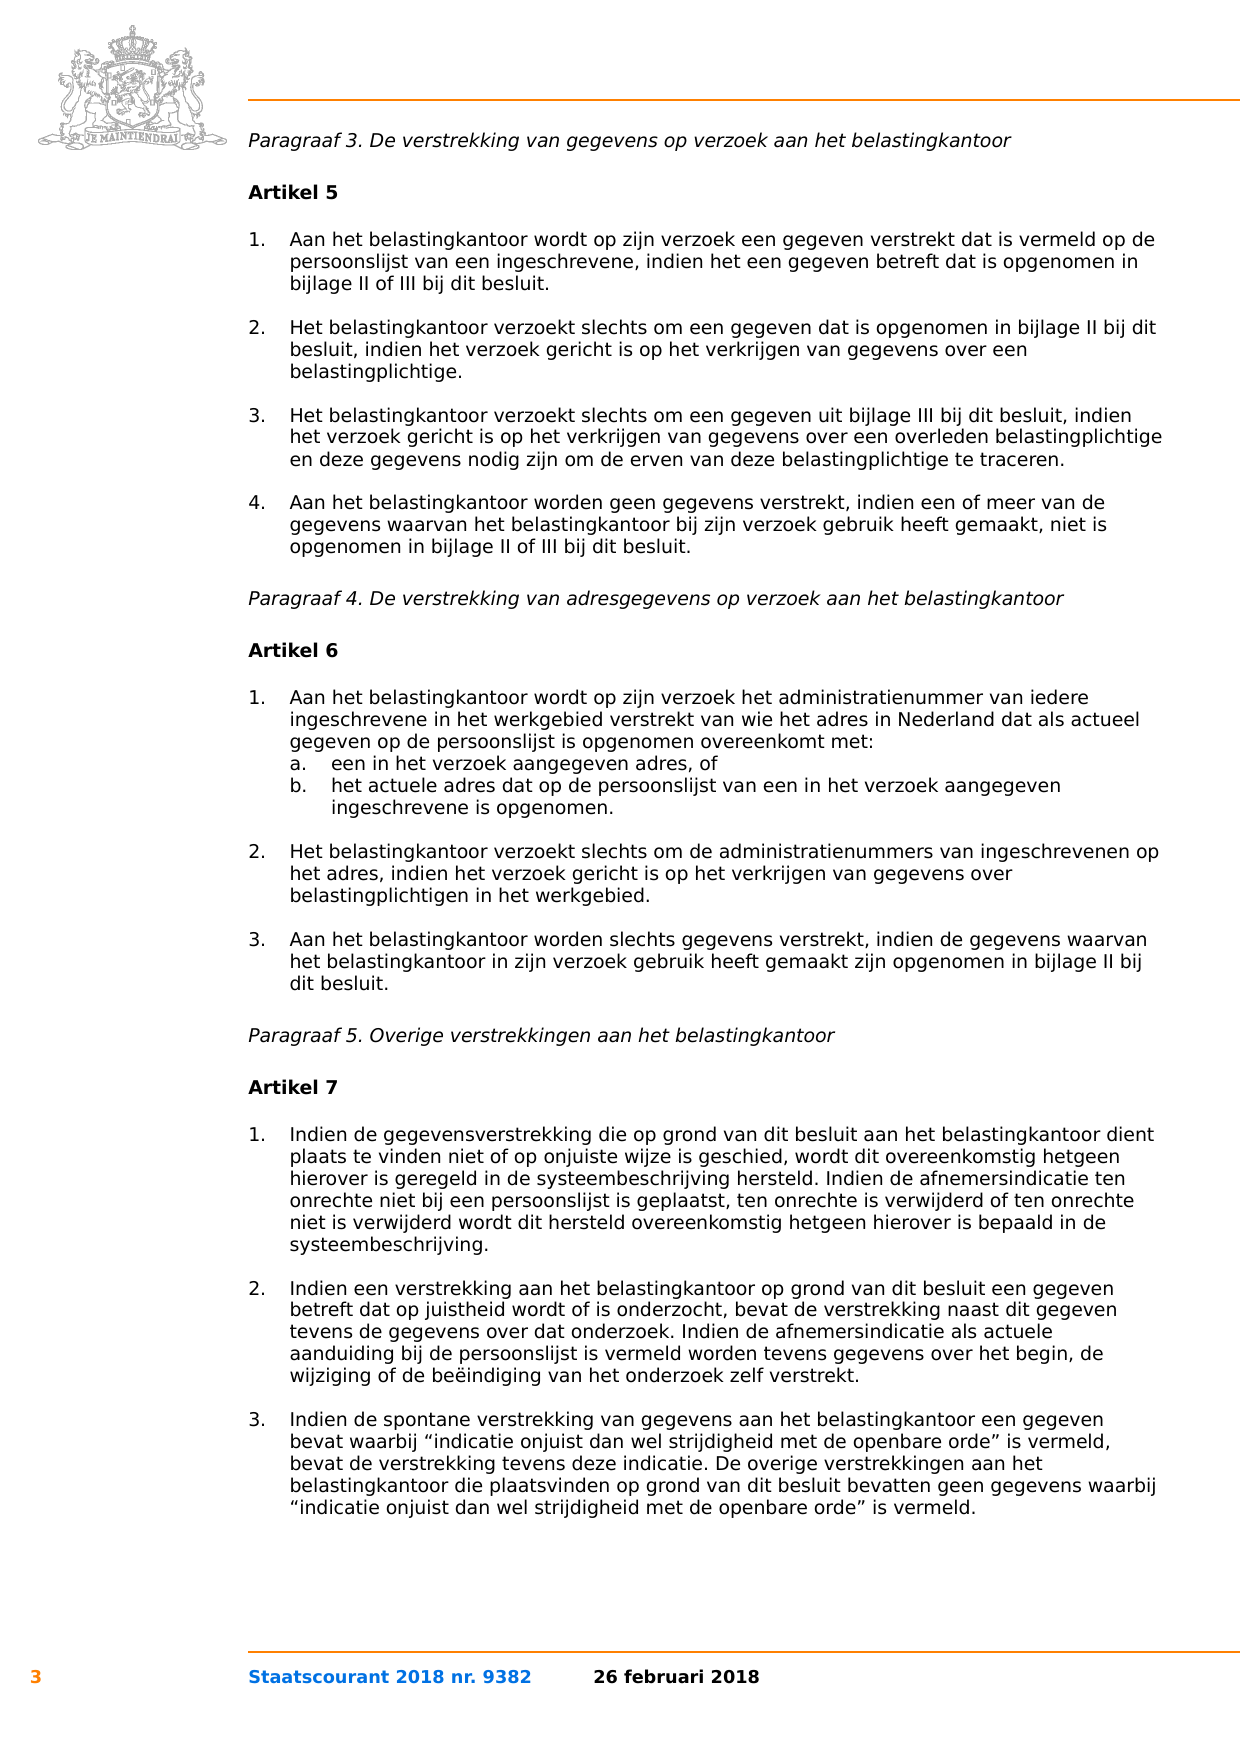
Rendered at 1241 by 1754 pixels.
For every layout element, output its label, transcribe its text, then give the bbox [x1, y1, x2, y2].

subtitle Paragraaf 5. Overige verstrekkingen aan het belastingkantoor [248, 1025, 1163, 1047]
text 3. Het belastingkantoor verzoekt slechts om een gegeven uit bijlage III bij dit besluit, indien het verzoek gericht is op het verkrijgen van gegevens over een overleden belastingplichtige en deze gegevens nodig zijn om de erven van deze belastingplichtige te traceren. [248, 404, 1163, 470]
text 1. Aan het belastingkantoor wordt op zijn verzoek een gegeven verstrekt dat is vermeld op de persoonslijst van een ingeschrevene, indien het een gegeven betreft dat is opgenomen in bijlage II of III bij dit besluit. [248, 229, 1163, 295]
text 4. Aan het belastingkantoor worden geen gegevens verstrekt, indien een of meer van de gegevens waarvan het belastingkantoor bij zijn verzoek gebruik heeft gemaakt, niet is opgenomen in bijlage II of III bij dit besluit. [248, 492, 1163, 558]
subtitle Artikel 5 [248, 182, 1163, 204]
text 3. Aan het belastingkantoor worden slechts gegevens verstrekt, indien de gegevens waarvan het belastingkantoor in zijn verzoek gebruik heeft gemaakt zijn opgenomen in bijlage II bij dit besluit. [248, 929, 1163, 995]
text 1. Aan het belastingkantoor wordt op zijn verzoek het administratienummer van iedere ingeschrevene in het werkgebied verstrekt van wie het adres in Nederland dat als actueel gegeven op de persoonslijst is opgenomen overeenkomt met: [248, 687, 1163, 753]
text 2. Het belastingkantoor verzoekt slechts om een gegeven dat is opgenomen in bijlage II bij dit besluit, indien het verzoek gericht is op het verkrijgen van gegevens over een belastingplichtige. [248, 317, 1163, 383]
text 3. Indien de spontane verstrekking van gegevens aan het belastingkantoor een gegeven bevat waarbij “indicatie onjuist dan wel strijdigheid met de openbare orde” is vermeld, bevat de verstrekking tevens deze indicatie. De overige verstrekkingen aan het belastingkantoor die plaatsvinden op grond van dit besluit bevatten geen gegevens waarbij “indicatie onjuist dan wel strijdigheid met de openbare orde” is vermeld. [248, 1409, 1163, 1519]
text 2. Het belastingkantoor verzoekt slechts om de administratienummers van ingeschrevenen op het adres, indien het verzoek gericht is op het verkrijgen van gegevens over belastingplichtigen in het werkgebied. [248, 841, 1163, 907]
text 2. Indien een verstrekking aan het belastingkantoor op grond van dit besluit een gegeven betreft dat op juistheid wordt of is onderzocht, bevat de verstrekking naast dit gegeven tevens de gegevens over dat onderzoek. Indien de afnemersindicatie als actuele aanduiding bij de persoonslijst is vermeld worden tevens gegevens over het begin, de wijziging of de beëindiging van het onderzoek zelf verstrekt. [248, 1277, 1163, 1387]
subtitle Artikel 7 [248, 1077, 1163, 1099]
picture [38, 25, 227, 150]
text 1. Indien de gegevensverstrekking die op grond van dit besluit aan het belastingkantoor dient plaats te vinden niet of op onjuiste wijze is geschied, wordt dit overeenkomstig hetgeen hierover is geregeld in de systeembeschrijving hersteld. Indien de afnemersindicatie ten onrechte niet bij een persoonslijst is geplaatst, ten onrechte is verwijderd of ten onrechte niet is verwijderd wordt dit hersteld overeenkomstig hetgeen hierover is bepaald in de systeembeschrijving. [248, 1124, 1163, 1256]
subtitle Paragraaf 4. De verstrekking van adresgegevens op verzoek aan het belastingkantoor [248, 588, 1163, 610]
subtitle Paragraaf 3. De verstrekking van gegevens op verzoek aan het belastingkantoor [248, 130, 1163, 152]
text b. het actuele adres dat op de persoonslijst van een in het verzoek aangegeven ingeschrevene is opgenomen. [289, 775, 1163, 819]
subtitle Artikel 6 [248, 640, 1163, 662]
text a. een in het verzoek aangegeven adres, of [289, 753, 1163, 775]
